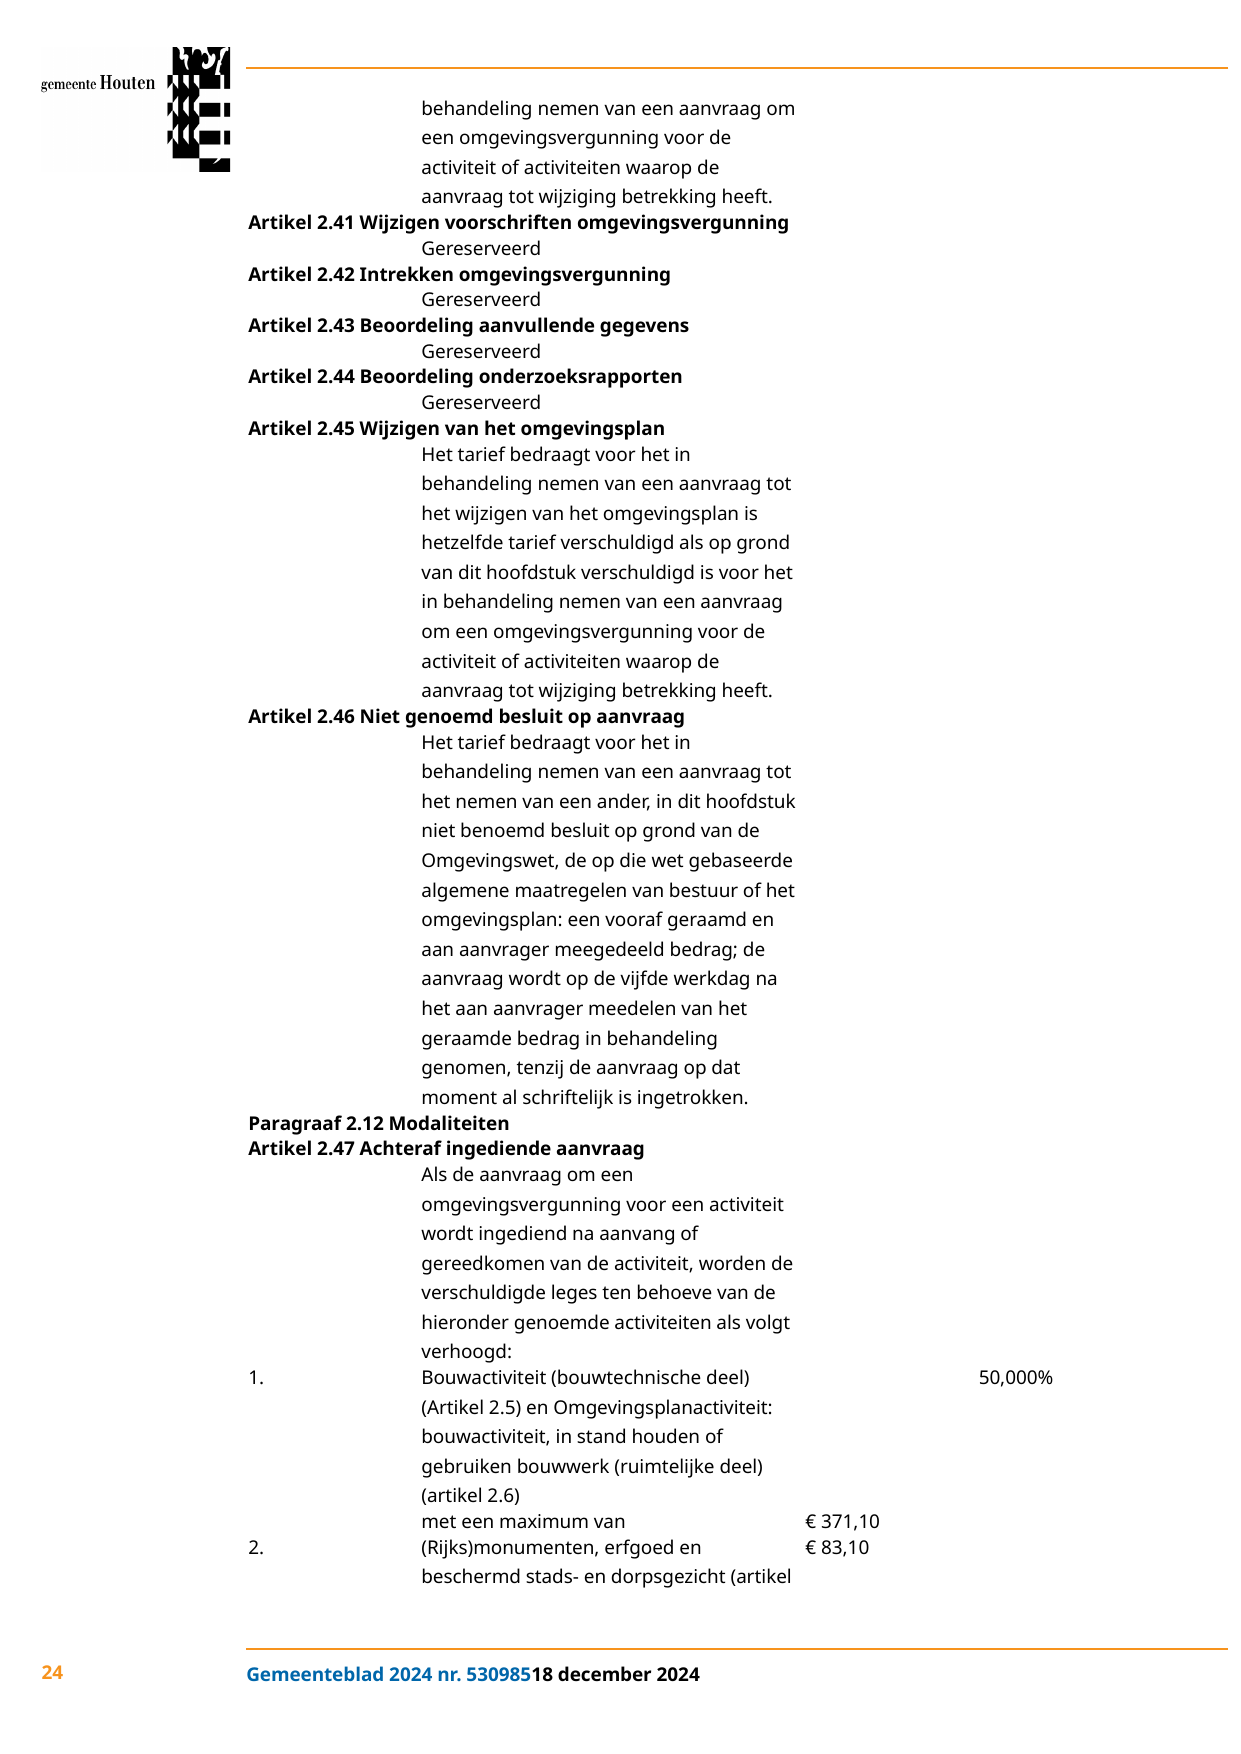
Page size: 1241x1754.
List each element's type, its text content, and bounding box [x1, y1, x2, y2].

table_cell [979, 729, 1152, 1110]
table_cell [805, 1364, 978, 1508]
table_cell [979, 235, 1152, 261]
table_cell [805, 441, 978, 703]
table_cell [248, 338, 421, 364]
table_cell [805, 1161, 978, 1364]
table_cell Het tarief bedraagt voor het in behandeling nemen van een aanvraag tot het wijzigen van het omgevingsplan is hetzelfde tarief verschuldigd als op grond van dit hoofdstuk verschuldigd is voor het in behandeling nemen van een aanvraag om een omgevingsvergunning voor de activiteit of activiteiten waarop de aanvraag tot wijziging betrekking heeft. [421, 441, 805, 703]
table_cell [248, 95, 421, 209]
table_cell Artikel 2.41 Wijzigen voorschriften omgevingsvergunning [248, 209, 978, 235]
table_cell [805, 235, 978, 261]
table_cell [979, 95, 1152, 209]
table_cell [979, 1161, 1152, 1364]
table_cell 50,000% [979, 1364, 1152, 1508]
table_cell Gereserveerd [421, 286, 805, 312]
table_cell Gereserveerd [421, 235, 805, 261]
table_cell Artikel 2.44 Beoordeling onderzoeksrapporten [248, 364, 978, 389]
table_cell [248, 286, 421, 312]
table_cell met een maximum van [421, 1509, 805, 1534]
table_cell Artikel 2.47 Achteraf ingediende aanvraag [248, 1135, 978, 1161]
table_cell € 83,10 [805, 1534, 978, 1589]
table_cell [979, 1534, 1152, 1589]
table_cell Artikel 2.45 Wijzigen van het omgevingsplan [248, 415, 978, 441]
table_cell Het tarief bedraagt voor het in behandeling nemen van een aanvraag tot het nemen van een ander, in dit hoofdstuk niet benoemd besluit op grond van de Omgevingswet, de op die wet gebaseerde algemene maatregelen van bestuur of het omgevingsplan: een vooraf geraamd en aan aanvrager meegedeeld bedrag; de aanvraag wordt op de vijfde werkdag na het aan aanvrager meedelen van het geraamde bedrag in behandeling genomen, tenzij de aanvraag op dat moment al schriftelijk is ingetrokken. [421, 729, 805, 1110]
table_cell [979, 1509, 1152, 1534]
table_cell [979, 441, 1152, 703]
table_cell [979, 389, 1152, 415]
table_cell [979, 286, 1152, 312]
table_cell [248, 729, 421, 1110]
table_cell [248, 389, 421, 415]
table_cell [248, 1161, 421, 1364]
table_cell [248, 441, 421, 703]
table_cell Artikel 2.43 Beoordeling aanvullende gegevens [248, 312, 978, 338]
table_cell [248, 235, 421, 261]
table_cell (Rijks)monumenten, erfgoed en beschermd stads- en dorpsgezicht (artikel [421, 1534, 805, 1589]
table_cell [805, 95, 978, 209]
table_cell [979, 338, 1152, 364]
table_cell [248, 1509, 421, 1534]
table_cell 1. [248, 1364, 421, 1508]
table_cell [805, 729, 978, 1110]
table_cell Bouwactiviteit (bouwtechnische deel) (Artikel 2.5) en Omgevingsplanactiviteit: bouwactiviteit, in stand houden of gebruiken bouwwerk (ruimtelijke deel)(artikel 2.6) [421, 1364, 805, 1508]
table_cell behandeling nemen van een aanvraag om een omgevingsvergunning voor de activiteit of activiteiten waarop de aanvraag tot wijziging betrekking heeft. [421, 95, 805, 209]
table_cell 2. [248, 1534, 421, 1589]
table_cell [805, 286, 978, 312]
table_cell Als de aanvraag om een omgevingsvergunning voor een activiteit wordt ingediend na aanvang of gereedkomen van de activiteit, worden de verschuldigde leges ten behoeve van de hieronder genoemde activiteiten als volgt verhoogd: [421, 1161, 805, 1364]
table_cell [805, 389, 978, 415]
table_cell € 371,10 [805, 1509, 978, 1534]
table_cell Gereserveerd [421, 389, 805, 415]
table_cell [805, 338, 978, 364]
table_cell Artikel 2.42 Intrekken omgevingsvergunning [248, 261, 978, 286]
table_cell Artikel 2.46 Niet genoemd besluit op aanvraag [248, 703, 978, 729]
table_cell Gereserveerd [421, 338, 805, 364]
table_cell Paragraaf 2.12 Modaliteiten [248, 1110, 1152, 1135]
picture [41, 47, 231, 172]
